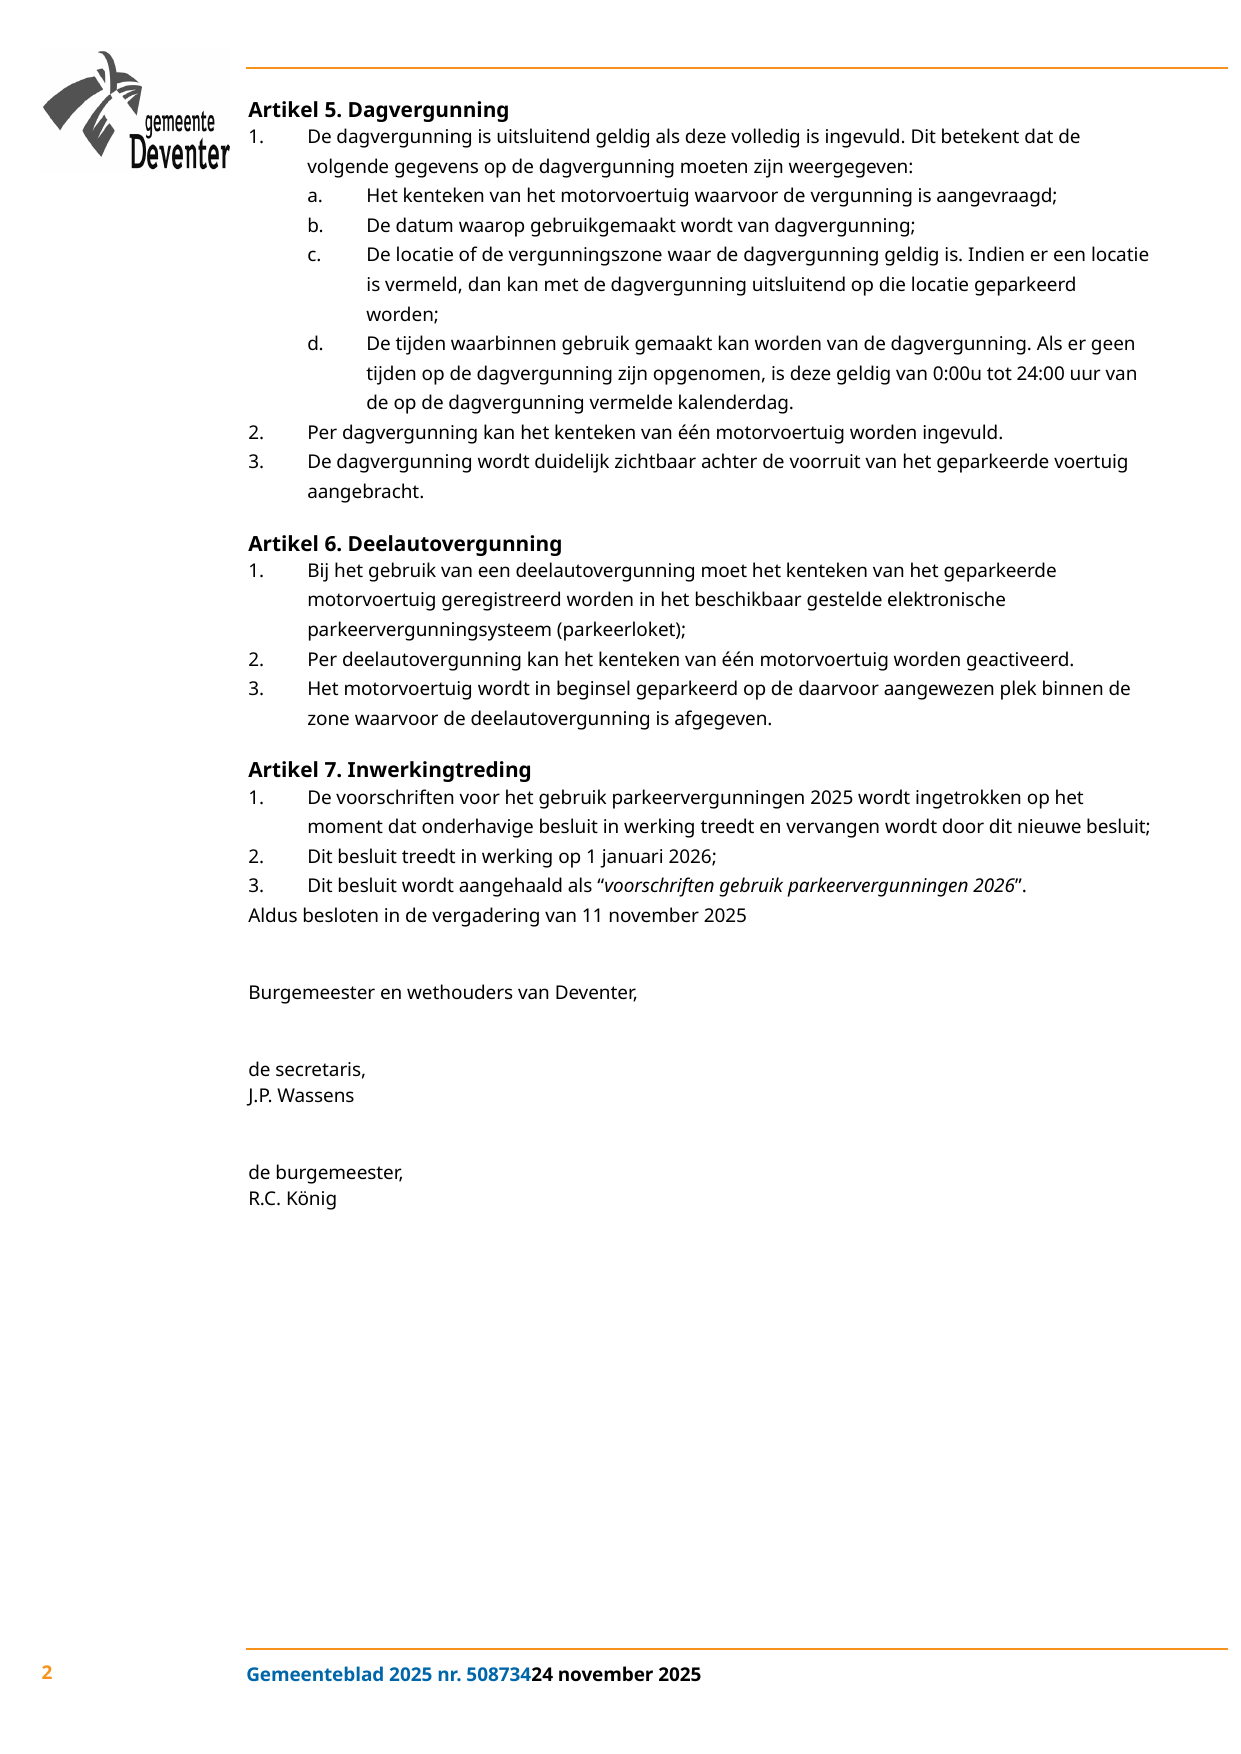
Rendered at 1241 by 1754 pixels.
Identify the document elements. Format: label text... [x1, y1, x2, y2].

list Bij het gebruik van een deelautovergunning moet het kenteken van het geparkeerde motorvoertuig geregistreerd worden in het beschikbaar gestelde elektronische parkeervergunningsysteem (parkeerloket); [248, 557, 1152, 642]
text Artikel 7. Inwerkingtreding [248, 755, 1152, 784]
text de burgemeester, [248, 1159, 1152, 1185]
list De locatie of de vergunningszone waar de dagvergunning geldig is. Indien er een locatie is vermeld, dan kan met de dagvergunning uitsluitend op die locatie geparkeerd worden; [307, 242, 1152, 326]
list De datum waarop gebruikgemaakt wordt van dagvergunning; [307, 212, 1152, 238]
list De voorschriften voor het gebruik parkeervergunningen 2025 wordt ingetrokken op het moment dat onderhavige besluit in werking treedt en vervangen wordt door dit nieuwe besluit; [248, 784, 1152, 839]
list Per deelautovergunning kan het kenteken van één motorvoertuig worden geactiveerd. [248, 646, 1152, 672]
list Het motorvoertuig wordt in beginsel geparkeerd op de daarvoor aangewezen plek binnen de zone waarvoor de deelautovergunning is afgegeven. [248, 675, 1152, 731]
list Dit besluit wordt aangehaald als “voorschriften gebruik parkeervergunningen 2026”. [248, 873, 1152, 898]
list De dagvergunning wordt duidelijk zichtbaar achter de voorruit van het geparkeerde voertuig aangebracht. [248, 449, 1152, 504]
list De dagvergunning is uitsluitend geldig als deze volledig is ingevuld. Dit betekent dat de volgende gegevens op de dagvergunning moeten zijn weergegeven: [248, 123, 1152, 178]
list Het kenteken van het motorvoertuig waarvoor de vergunning is aangevraagd; [307, 182, 1152, 208]
picture [41, 47, 231, 172]
text de secretaris, [248, 1057, 1152, 1082]
text R.C. König [248, 1185, 1152, 1211]
text Aldus besloten in de vergadering van 11 november 2025 [248, 902, 1152, 928]
text Artikel 5. Dagvergunning [248, 95, 1152, 123]
list Per dagvergunning kan het kenteken van één motorvoertuig worden ingevuld. [248, 419, 1152, 445]
text J.P. Wassens [248, 1082, 1152, 1108]
text Burgemeester en wethouders van Deventer, [248, 979, 1152, 1005]
text Artikel 6. Deelautovergunning [248, 529, 1152, 557]
list De tijden waarbinnen gebruik gemaakt kan worden van de dagvergunning. Als er geen tijden op de dagvergunning zijn opgenomen, is deze geldig van 0:00u tot 24:00 uur van de op de dagvergunning vermelde kalenderdag. [307, 330, 1152, 415]
list Dit besluit treedt in werking op 1 januari 2026; [248, 843, 1152, 869]
